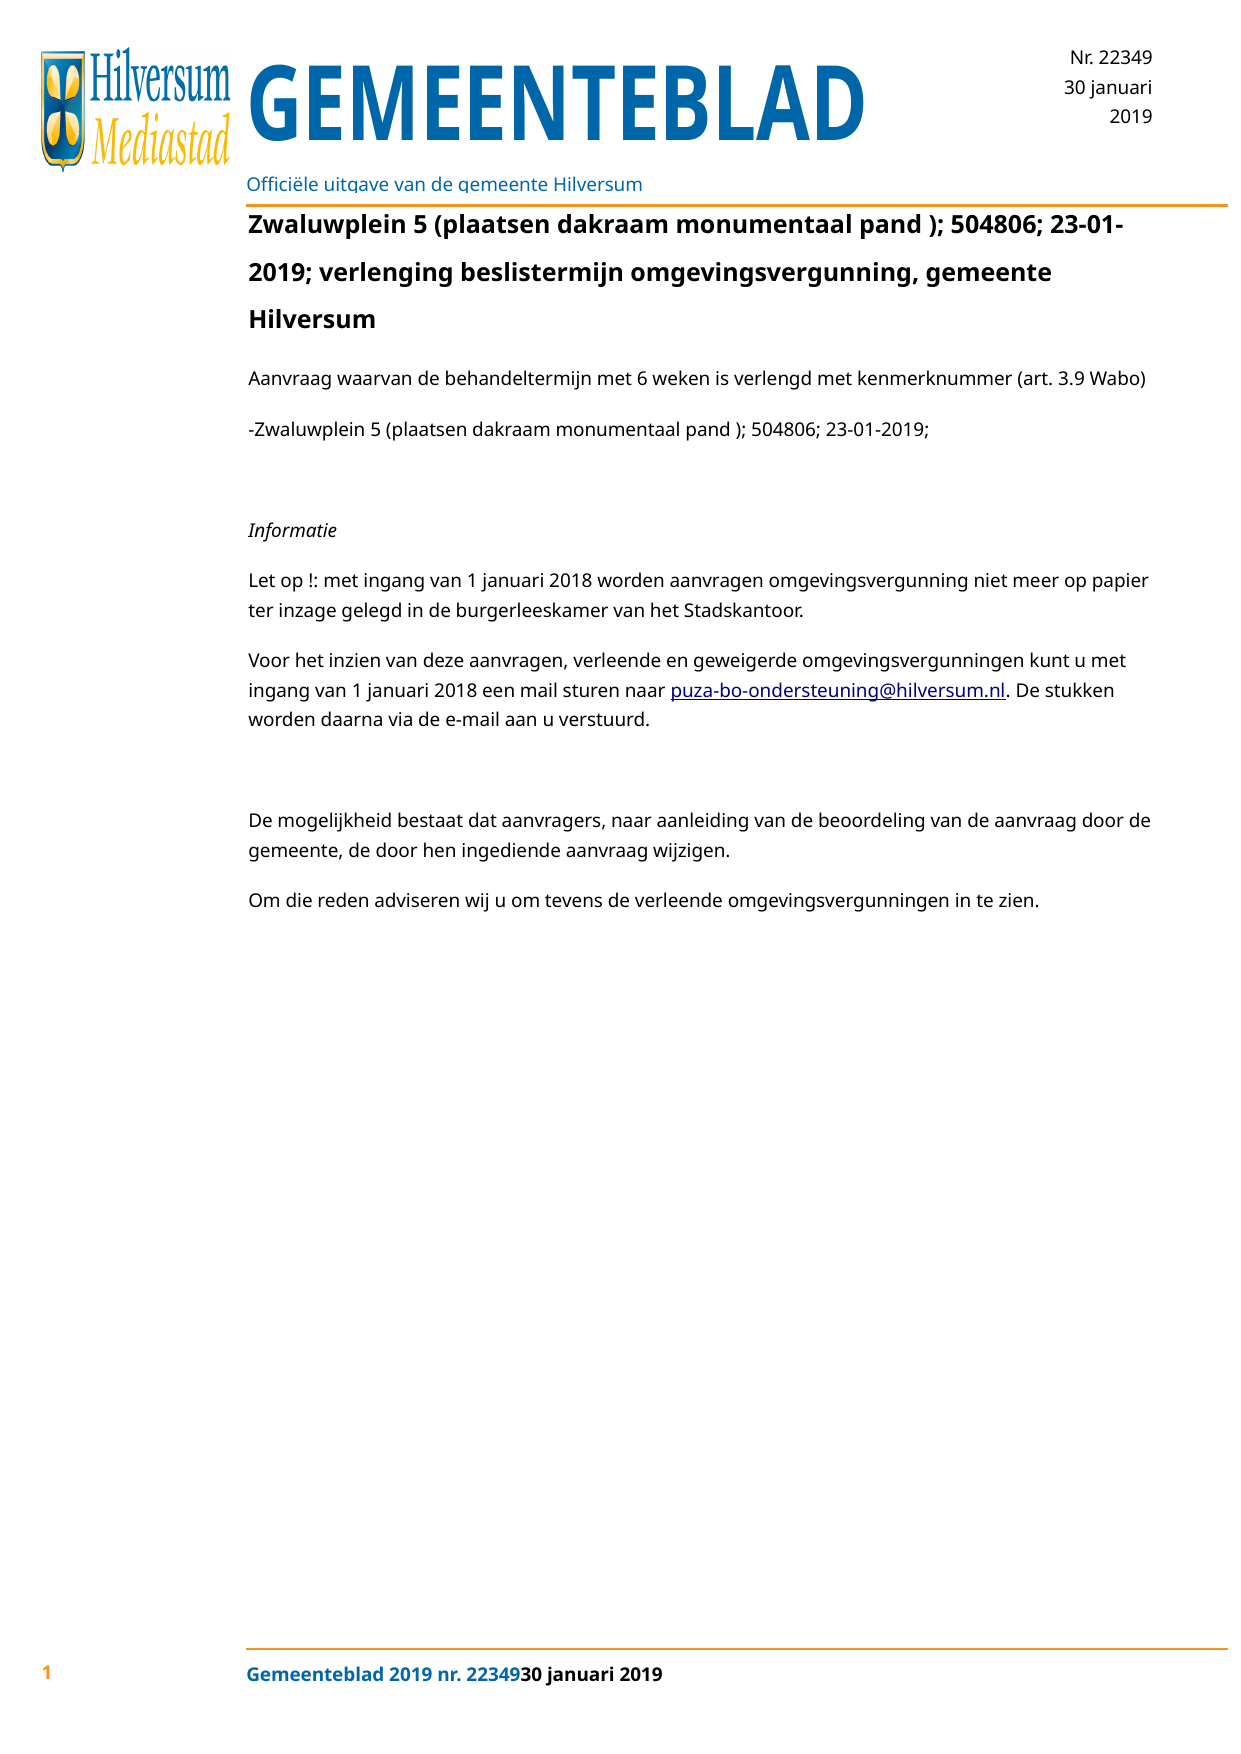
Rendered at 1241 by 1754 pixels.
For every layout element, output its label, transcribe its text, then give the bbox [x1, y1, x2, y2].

text Zwaluwplein 5 (plaatsen dakraam monumentaal pand ); 504806; 23-01-2019; verlenging beslistermijn omgevingsvergunning, gemeente Hilversum [248, 207, 1152, 336]
text De mogelijkheid bestaat dat aanvragers, naar aanleiding van de beoordeling van de aanvraag door de gemeente, de door hen ingediende aanvraag wijzigen. [248, 807, 1152, 862]
picture [41, 47, 231, 172]
text Om die reden adviseren wij u om tevens de verleende omgevingsvergunningen in te zien. [248, 887, 1152, 913]
text Informatie [248, 517, 1152, 542]
text Voor het inzien van deze aanvragen, verleende en geweigerde omgevingsvergunningen kunt u met ingang van 1 januari 2018 een mail sturen naar puza-bo-ondersteuning@hilversum.nl. De stukken worden daarna via de e-mail aan u verstuurd. [248, 647, 1152, 732]
text -Zwaluwplein 5 (plaatsen dakraam monumentaal pand ); 504806; 23-01-2019; [248, 416, 1152, 442]
text Aanvraag waarvan de behandeltermijn met 6 weken is verlengd met kenmerknummer (art. 3.9 Wabo) [248, 366, 1152, 391]
text Let op !: met ingang van 1 januari 2018 worden aanvragen omgevingsvergunning niet meer op papier ter inzage gelegd in de burgerleeskamer van het Stadskantoor. [248, 567, 1152, 622]
